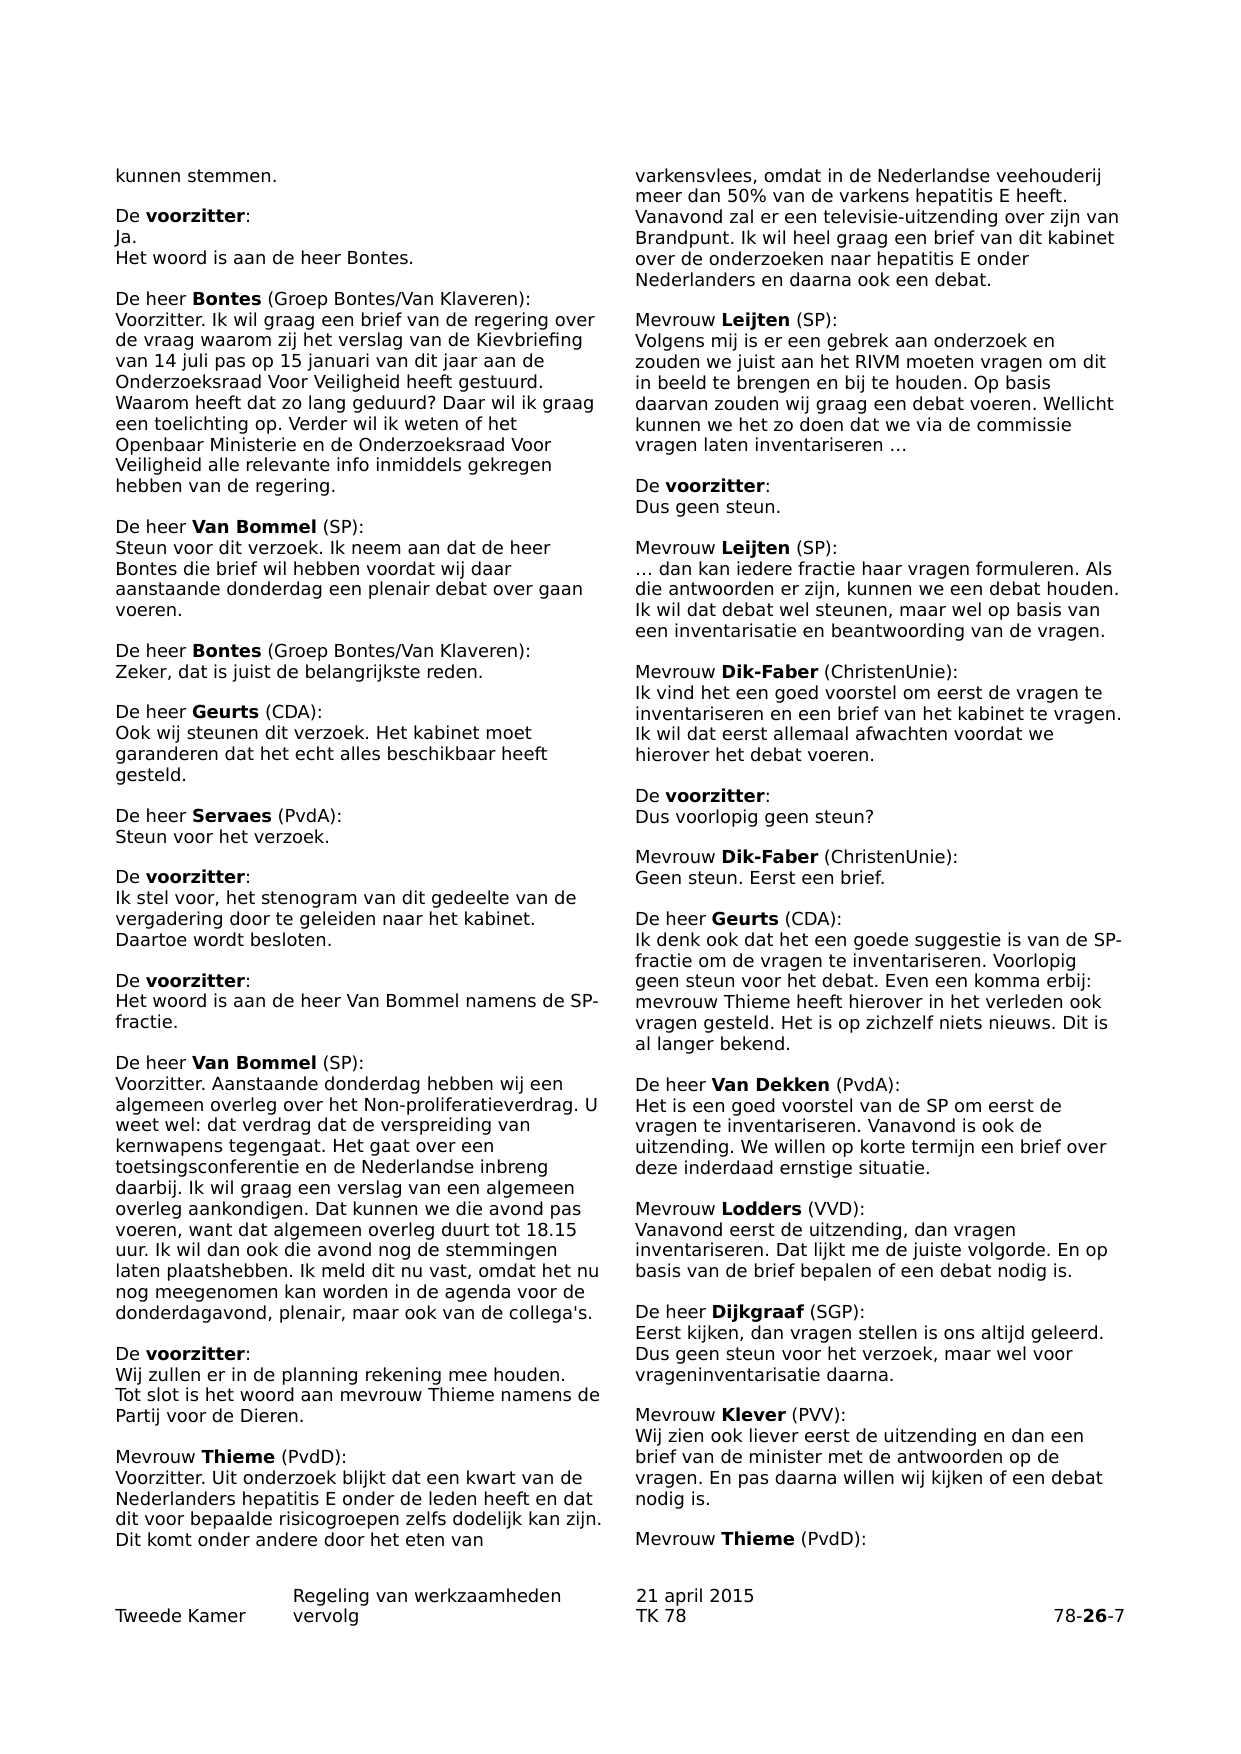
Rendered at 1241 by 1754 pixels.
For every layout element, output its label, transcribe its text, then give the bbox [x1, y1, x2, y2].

text Dus voorlopig geen steun? [635, 806, 1125, 827]
text Mevrouw Leijten (SP): [635, 538, 1125, 558]
text … dan kan iedere fractie haar vragen formuleren. Als die antwoorden er zijn, kunnen we een debat houden. Ik wil dat debat wel steunen, maar wel op basis van een inventarisatie en beantwoording van de vragen. [635, 558, 1125, 642]
text Zeker, dat is juist de belangrijkste reden. [115, 662, 605, 682]
text Wij zullen er in de planning rekening mee houden. [115, 1364, 605, 1385]
text Mevrouw Klever (PVV): [635, 1405, 1125, 1426]
text De heer Servaes (PvdA): [115, 806, 605, 826]
text Het woord is aan de heer Van Bommel namens de SP-fractie. [115, 991, 605, 1033]
text De heer Bontes (Groep Bontes/Van Klaveren): [115, 641, 605, 662]
text De voorzitter: [115, 867, 605, 888]
text Volgens mij is er een gebrek aan onderzoek en zouden we juist aan het RIVM moeten vragen om dit in beeld te brengen en bij te houden. Op basis daarvan zouden wij graag een debat voeren. Wellicht kunnen we het zo doen dat we via de commissie vragen laten inventariseren … [635, 331, 1125, 456]
text Voorzitter. Uit onderzoek blijkt dat een kwart van de Nederlanders hepatitis E onder de leden heeft en dat dit voor bepaalde risicogroepen zelfs dodelijk kan zijn. Dit komt onder andere door het eten van [115, 1467, 605, 1551]
text Steun voor dit verzoek. Ik neem aan dat de heer Bontes die brief wil hebben voordat wij daar aanstaande donderdag een plenair debat over gaan voeren. [115, 537, 605, 621]
text Ik vind het een goed voorstel om eerst de vragen te inventariseren en een brief van het kabinet te vragen. Ik wil dat eerst allemaal afwachten voordat we hierover het debat voeren. [635, 682, 1125, 766]
text varkensvlees, omdat in de Nederlandse veehouderij meer dan 50% van de varkens hepatitis E heeft. Vanavond zal er een televisie-uitzending over zijn van Brandpunt. Ik wil heel graag een brief van dit kabinet over de onderzoeken naar hepatitis E onder Nederlanders en daarna ook een debat. [635, 165, 1125, 290]
text Ik denk ook dat het een goede suggestie is van de SP-fractie om de vragen te inventariseren. Voorlopig geen steun voor het debat. Even een komma erbij: mevrouw Thieme heeft hierover in het verleden ook vragen gesteld. Het is op zichzelf niets nieuws. Dit is al langer bekend. [635, 929, 1125, 1054]
text De heer Geurts (CDA): [115, 702, 605, 723]
text De heer Van Bommel (SP): [115, 1053, 605, 1073]
text De heer Bontes (Groep Bontes/Van Klaveren): [115, 288, 605, 309]
text Eerst kijken, dan vragen stellen is ons altijd geleerd. Dus geen steun voor het verzoek, maar wel voor vrageninventarisatie daarna. [635, 1323, 1125, 1385]
text Mevrouw Leijten (SP): [635, 310, 1125, 331]
text kunnen stemmen. [115, 165, 605, 186]
text De heer Geurts (CDA): [635, 909, 1125, 929]
text Wij zien ook liever eerst de uitzending en dan een brief van de minister met de antwoorden op de vragen. En pas daarna willen wij kijken of een debat nodig is. [635, 1426, 1125, 1509]
text Geen steun. Eerst een brief. [635, 868, 1125, 889]
text Mevrouw Lodders (VVD): [635, 1199, 1125, 1219]
text Mevrouw Thieme (PvdD): [635, 1529, 1125, 1550]
text De voorzitter: [635, 786, 1125, 806]
text Mevrouw Thieme (PvdD): [115, 1447, 605, 1467]
text Mevrouw Dik-Faber (ChristenUnie): [635, 847, 1125, 868]
text De voorzitter: [115, 1343, 605, 1364]
text Ik stel voor, het stenogram van dit gedeelte van de vergadering door te geleiden naar het kabinet. [115, 888, 605, 929]
text Mevrouw Dik-Faber (ChristenUnie): [635, 662, 1125, 682]
text De heer Van Bommel (SP): [115, 517, 605, 537]
text Ja. [115, 227, 605, 248]
text Dus geen steun. [635, 497, 1125, 518]
text Ook wij steunen dit verzoek. Het kabinet moet garanderen dat het echt alles beschikbaar heeft gesteld. [115, 723, 605, 786]
text De voorzitter: [115, 206, 605, 227]
text De voorzitter: [635, 476, 1125, 497]
text De heer Dijkgraaf (SGP): [635, 1302, 1125, 1323]
text Voorzitter. Aanstaande donderdag hebben wij een algemeen overleg over het Non-proliferatieverdrag. U weet wel: dat verdrag dat de verspreiding van kernwapens tegengaat. Het gaat over een toetsingsconferentie en de Nederlandse inbreng daarbij. Ik wil graag een verslag van een algemeen overleg aankondigen. Dat kunnen we die avond pas voeren, want dat algemeen overleg duurt tot 18.15 uur. Ik wil dan ook die avond nog de stemmingen laten plaatshebben. Ik meld dit nu vast, omdat het nu nog meegenomen kan worden in de agenda voor de donderdagavond, plenair, maar ook van de collega's. [115, 1073, 605, 1323]
text Daartoe wordt besloten. [115, 929, 605, 950]
text Tot slot is het woord aan mevrouw Thieme namens de Partij voor de Dieren. [115, 1385, 605, 1427]
text Vanavond eerst de uitzending, dan vragen inventariseren. Dat lijkt me de juiste volgorde. En op basis van de brief bepalen of een debat nodig is. [635, 1219, 1125, 1282]
text Het is een goed voorstel van de SP om eerst de vragen te inventariseren. Vanavond is ook de uitzending. We willen op korte termijn een brief over deze inderdaad ernstige situatie. [635, 1095, 1125, 1179]
text Steun voor het verzoek. [115, 826, 605, 847]
text Het woord is aan de heer Bontes. [115, 248, 605, 268]
text De voorzitter: [115, 970, 605, 991]
text De heer Van Dekken (PvdA): [635, 1074, 1125, 1095]
text Voorzitter. Ik wil graag een brief van de regering over de vraag waarom zij het verslag van de Kievbriefing van 14 juli pas op 15 januari van dit jaar aan de Onderzoeksraad Voor Veiligheid heeft gestuurd. Waarom heeft dat zo lang geduurd? Daar wil ik graag een toelichting op. Verder wil ik weten of het Openbaar Ministerie en de Onderzoeksraad Voor Veiligheid alle relevante info inmiddels gekregen hebben van de regering. [115, 309, 605, 497]
